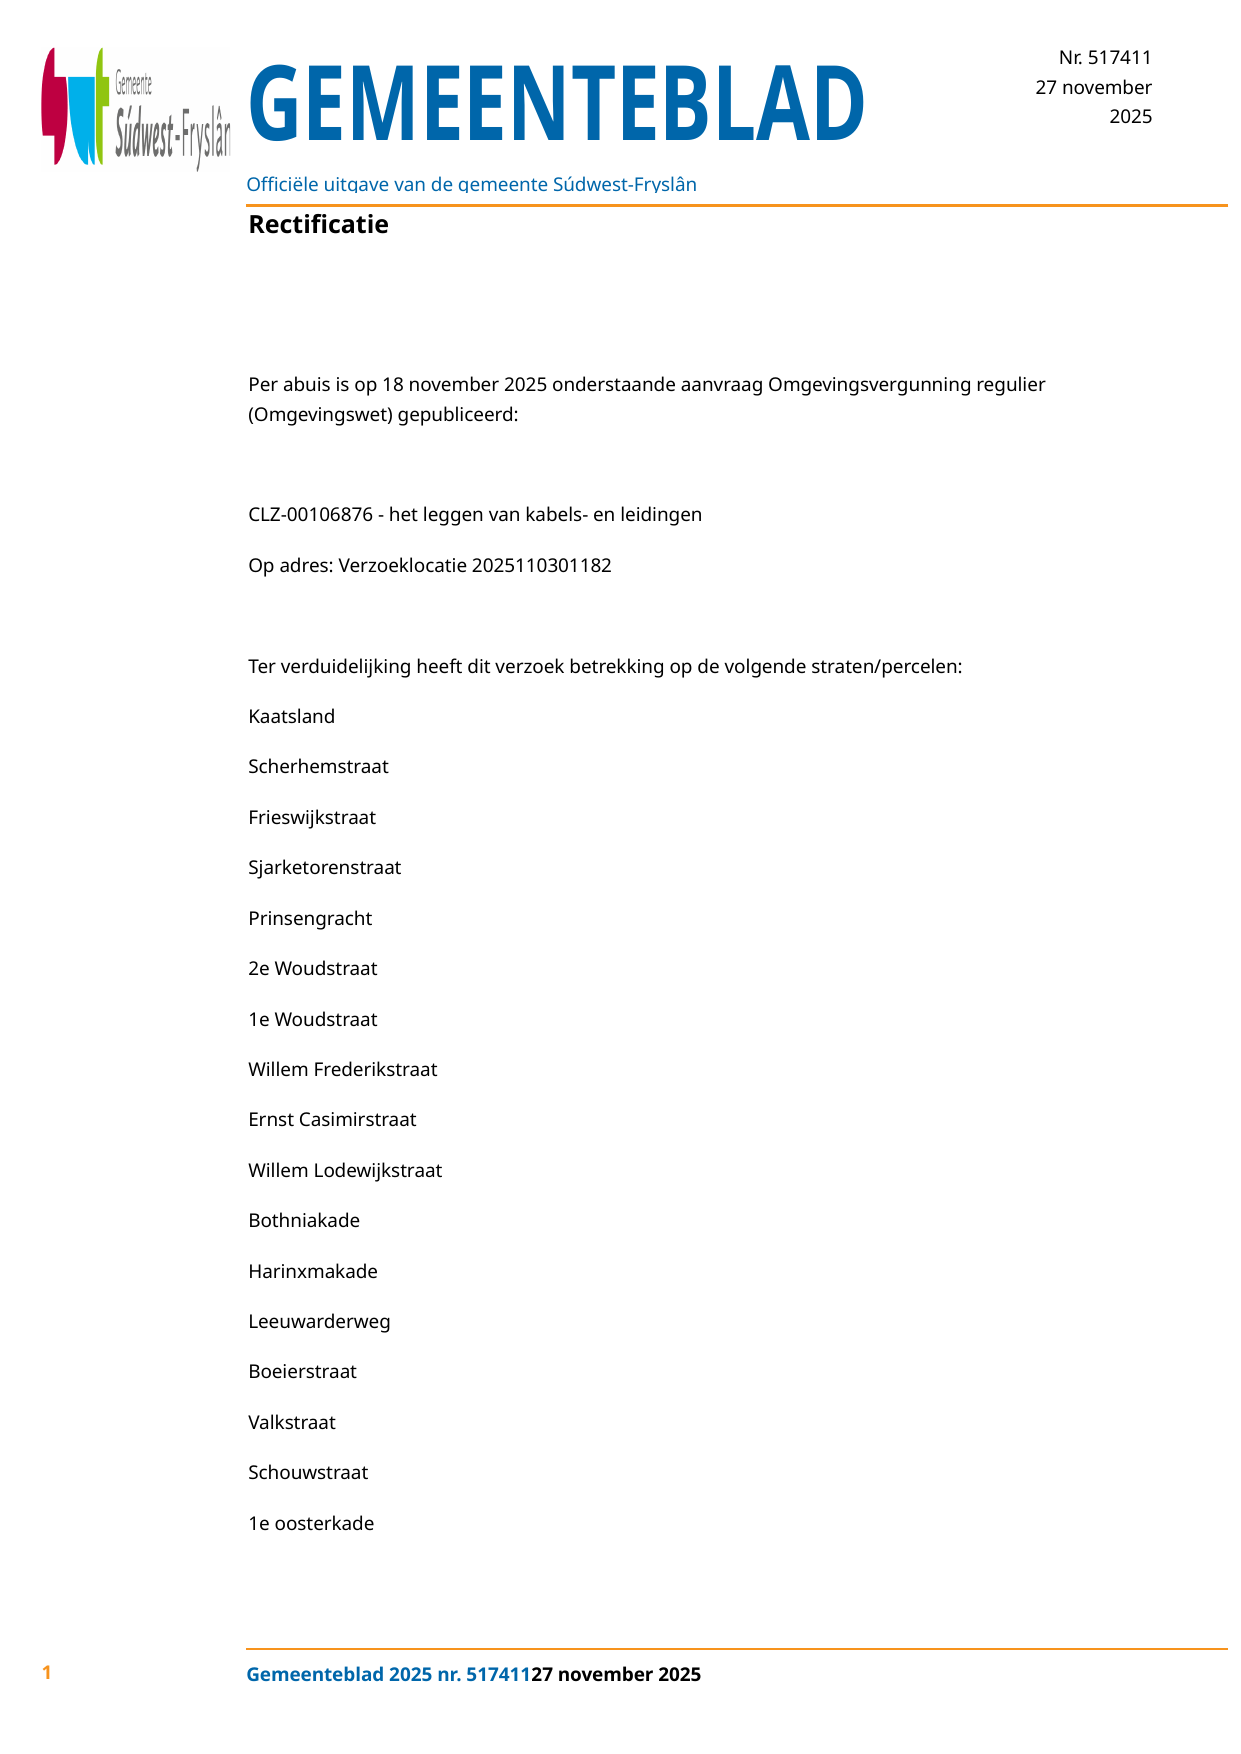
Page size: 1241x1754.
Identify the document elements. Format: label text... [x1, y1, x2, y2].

text Scherhemstraat [248, 754, 1152, 779]
text Valkstraat [248, 1409, 1152, 1435]
text Prinsengracht [248, 905, 1152, 931]
text Willem Frederikstraat [248, 1056, 1152, 1082]
text CLZ-00106876 - het leggen van kabels- en leidingen [248, 502, 1152, 527]
text Frieswijkstraat [248, 804, 1152, 830]
text Ter verduidelijking heeft dit verzoek betrekking op de volgende straten/percelen: [248, 653, 1152, 678]
text Leeuwarderweg [248, 1308, 1152, 1334]
text Sjarketorenstraat [248, 854, 1152, 880]
text Willem Lodewijkstraat [248, 1157, 1152, 1183]
text Op adres: Verzoeklocatie 2025110301182 [248, 552, 1152, 578]
text Per abuis is op 18 november 2025 onderstaande aanvraag Omgevingsvergunning regulier (Omgevingswet) gepubliceerd: [248, 371, 1152, 426]
text Kaatsland [248, 703, 1152, 729]
text Rectificatie [248, 207, 1152, 241]
text Bothniakade [248, 1207, 1152, 1233]
text 2e Woudstraat [248, 955, 1152, 981]
text Harinxmakade [248, 1258, 1152, 1283]
picture [41, 47, 231, 172]
text Schouwstraat [248, 1459, 1152, 1485]
text 1e oosterkade [248, 1510, 1152, 1536]
text Ernst Casimirstraat [248, 1107, 1152, 1132]
text Boeierstraat [248, 1359, 1152, 1384]
text 1e Woudstraat [248, 1006, 1152, 1031]
